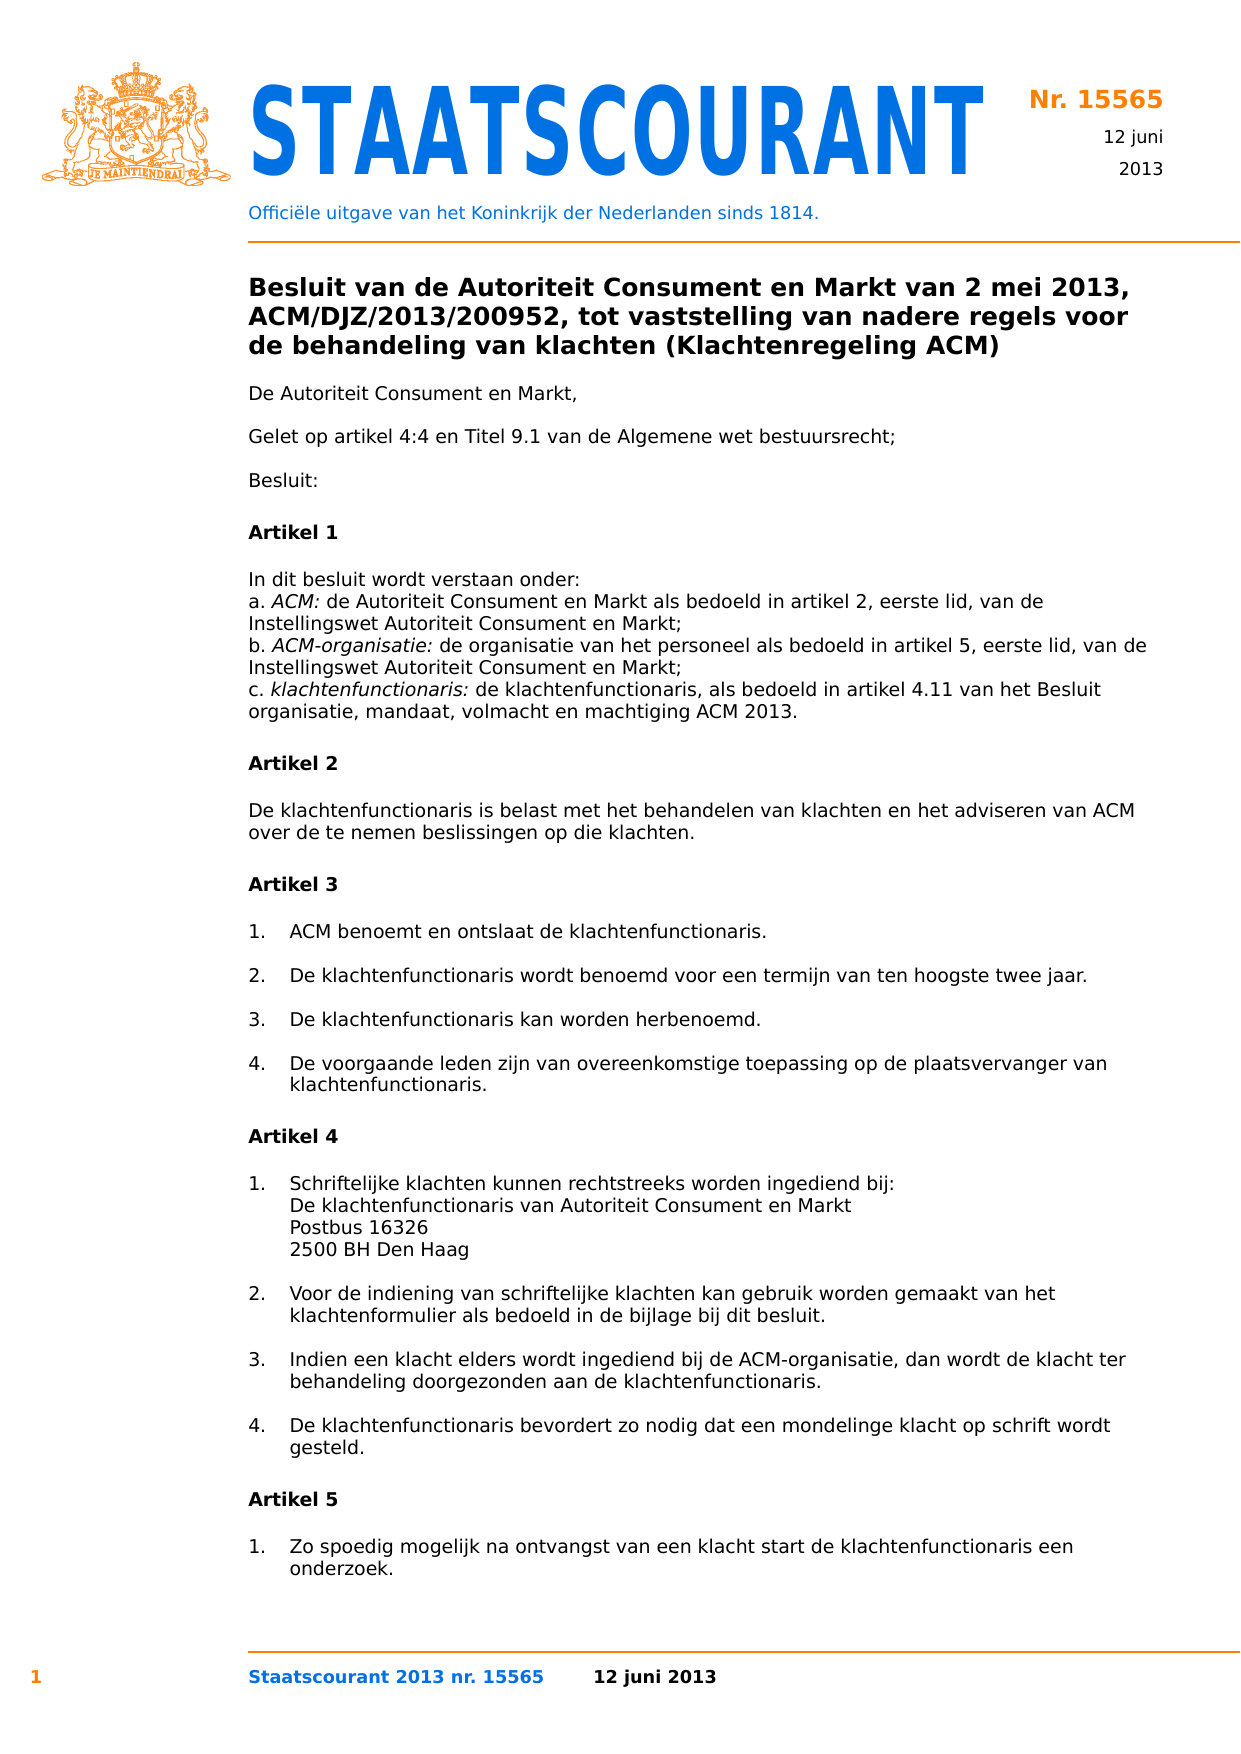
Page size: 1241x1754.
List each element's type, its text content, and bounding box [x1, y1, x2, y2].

subtitle Besluit van de Autoriteit Consument en Markt van 2 mei 2013, ACM/DJZ/2013/200952, tot vaststelling van nadere regels voor de behandeling van klachten (Klachtenregeling ACM) [248, 273, 1163, 361]
table_cell 2013 [998, 153, 1240, 203]
text Postbus 16326 [289, 1217, 1163, 1239]
text a. ACM: de Autoriteit Consument en Markt als bedoeld in artikel 2, eerste lid, van de Instellingswet Autoriteit Consument en Markt; [248, 591, 1163, 635]
text b. ACM-organisatie: de organisatie van het personeel als bedoeld in artikel 5, eerste lid, van de Instellingswet Autoriteit Consument en Markt; [248, 635, 1163, 679]
subtitle Artikel 2 [248, 753, 1163, 775]
picture [41, 62, 231, 186]
table_cell Officiële uitgave van het Koninkrijk der Nederlanden sinds 1814. [248, 203, 1240, 241]
text 2500 BH Den Haag [289, 1239, 1163, 1261]
text 1. ACM benoemt en ontslaat de klachtenfunctionaris. [248, 921, 1163, 943]
text 4. De klachtenfunctionaris bevordert zo nodig dat een mondelinge klacht op schrift wordt gesteld. [248, 1415, 1163, 1459]
text 3. De klachtenfunctionaris kan worden herbenoemd. [248, 1008, 1163, 1031]
text De Autoriteit Consument en Markt, [248, 382, 1163, 404]
subtitle Artikel 1 [248, 522, 1163, 544]
subtitle Artikel 3 [248, 874, 1163, 896]
text Gelet op artikel 4:4 en Titel 9.1 van de Algemene wet bestuursrecht; [248, 426, 1163, 448]
text 1. Zo spoedig mogelijk na ontvangst van een klacht start de klachtenfunctionaris een onderzoek. [248, 1536, 1163, 1580]
text De klachtenfunctionaris van Autoriteit Consument en Markt [289, 1195, 1163, 1217]
table_cell 12 juni [998, 121, 1240, 153]
text 3. Indien een klacht elders wordt ingediend bij de ACM-organisatie, dan wordt de klacht ter behandeling doorgezonden aan de klachtenfunctionaris. [248, 1349, 1163, 1393]
text De klachtenfunctionaris is belast met het behandelen van klachten en het adviseren van ACM over de te nemen beslissingen op die klachten. [248, 800, 1163, 844]
text 2. De klachtenfunctionaris wordt benoemd voor een termijn van ten hoogste twee jaar. [248, 965, 1163, 987]
table_header STAATSCOURANT [248, 62, 998, 203]
text 2. Voor de indiening van schriftelijke klachten kan gebruik worden gemaakt van het klachtenformulier als bedoeld in de bijlage bij dit besluit. [248, 1283, 1163, 1327]
text c. klachtenfunctionaris: de klachtenfunctionaris, als bedoeld in artikel 4.11 van het Besluit organisatie, mandaat, volmacht en machtiging ACM 2013. [248, 679, 1163, 723]
text 1. Schriftelijke klachten kunnen rechtstreeks worden ingediend bij: [248, 1173, 1163, 1195]
text Besluit: [248, 470, 1163, 492]
text In dit besluit wordt verstaan onder: [248, 569, 1163, 591]
text 4. De voorgaande leden zijn van overeenkomstige toepassing op de plaatsvervanger van klachtenfunctionaris. [248, 1052, 1163, 1096]
subtitle Artikel 5 [248, 1489, 1163, 1511]
table_header [25, 62, 248, 241]
table_header Nr. 15565 [998, 62, 1240, 121]
subtitle Artikel 4 [248, 1126, 1163, 1148]
